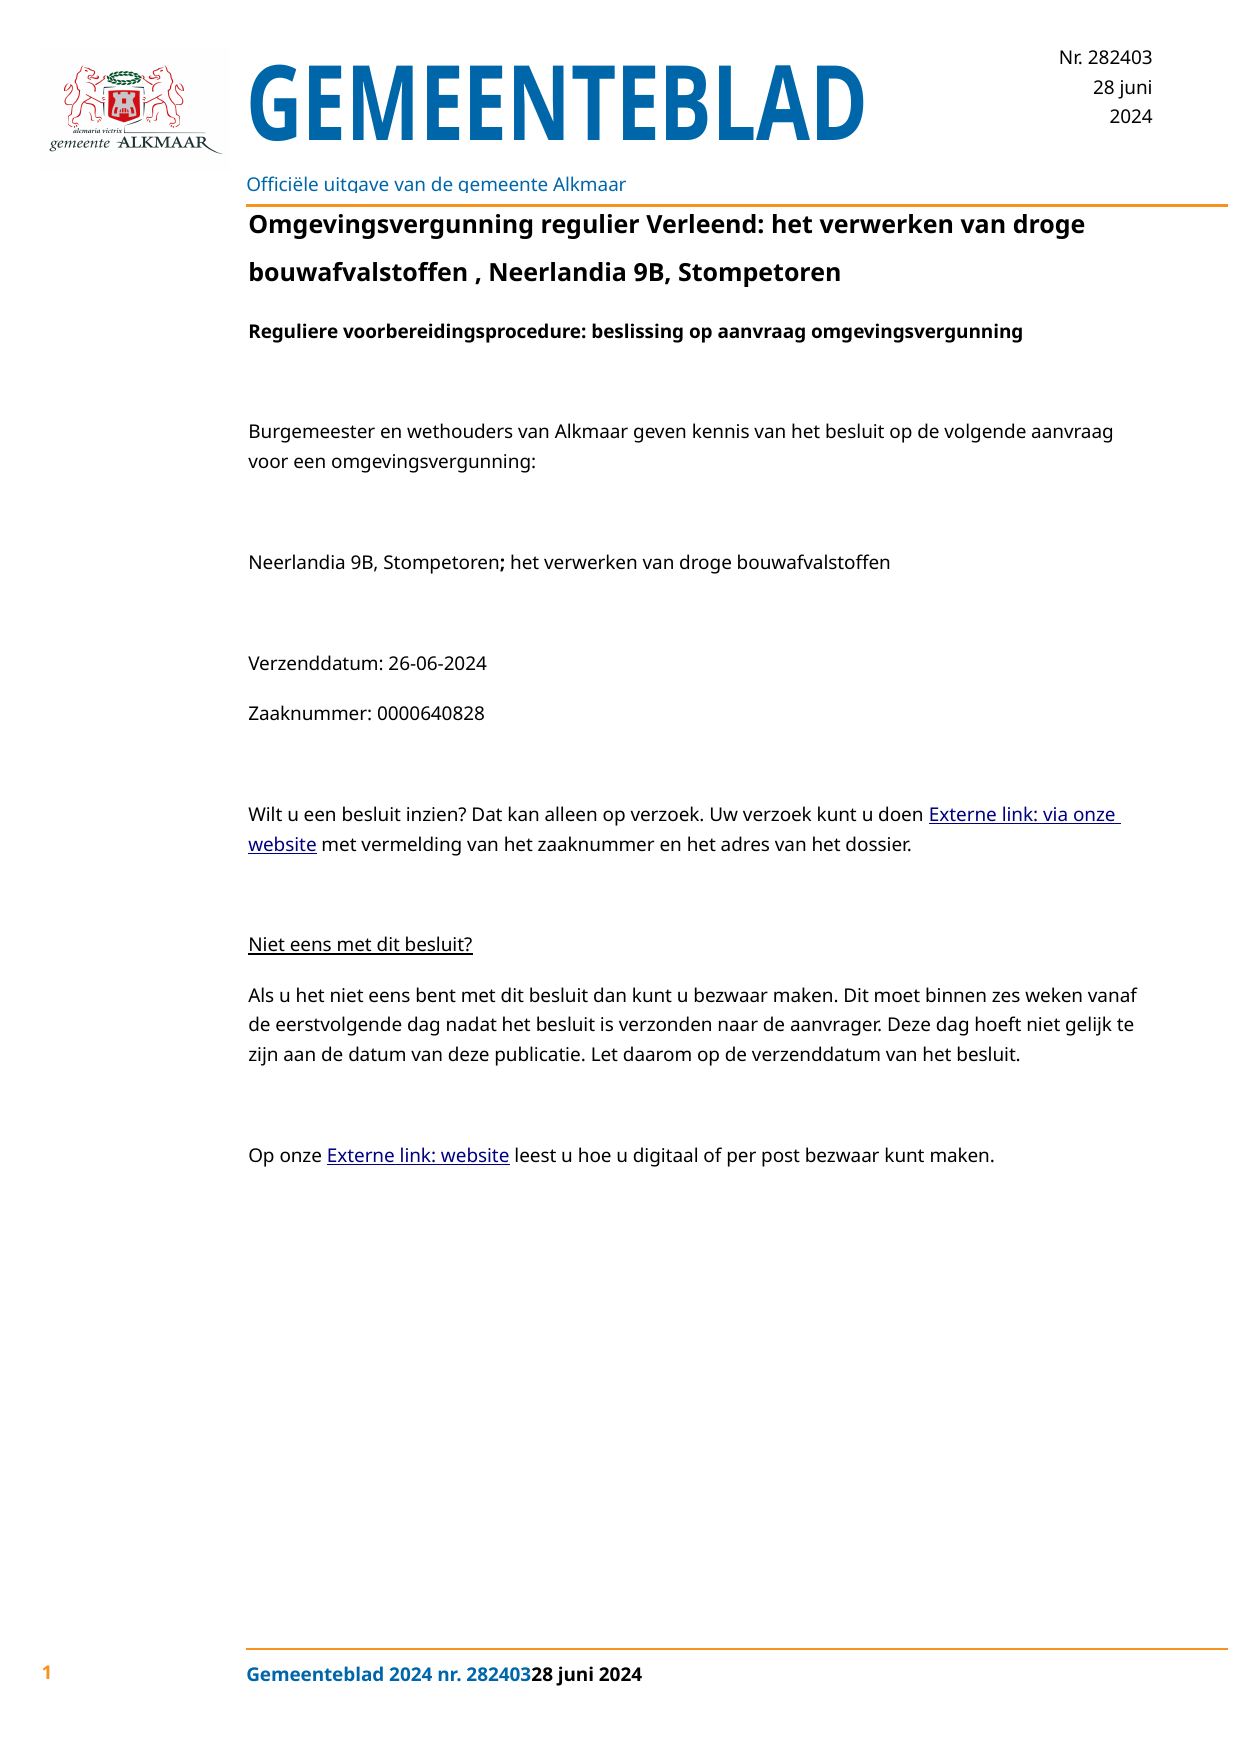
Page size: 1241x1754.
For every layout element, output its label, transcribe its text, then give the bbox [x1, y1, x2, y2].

text Neerlandia 9B, Stompetoren; het verwerken van droge bouwafvalstoffen [248, 549, 1152, 575]
text Op onze Externe link: website leest u hoe u digitaal of per post bezwaar kunt maken. [248, 1142, 1152, 1168]
text Verzenddatum: 26-06-2024 [248, 650, 1152, 676]
text Zaaknummer: 0000640828 [248, 700, 1152, 726]
text Burgemeester en wethouders van Alkmaar geven kennis van het besluit op de volgende aanvraag voor een omgevingsvergunning: [248, 419, 1152, 474]
picture [41, 47, 231, 172]
text Reguliere voorbereidingsprocedure: beslissing op aanvraag omgevingsvergunning [248, 318, 1152, 344]
text Wilt u een besluit inzien? Dat kan alleen op verzoek. Uw verzoek kunt u doen Externe link: via onze website met vermelding van het zaaknummer en het adres van het dossier. [248, 801, 1152, 857]
text Omgevingsvergunning regulier Verleend: het verwerken van droge bouwafvalstoffen , Neerlandia 9B, Stompetoren [248, 207, 1152, 288]
text Als u het niet eens bent met dit besluit dan kunt u bezwaar maken. Dit moet binnen zes weken vanaf de eerstvolgende dag nadat het besluit is verzonden naar de aanvrager. Deze dag hoeft niet gelijk te zijn aan de datum van deze publicatie. Let daarom op de verzenddatum van het besluit. [248, 982, 1152, 1067]
text Niet eens met dit besluit? [248, 932, 1152, 957]
